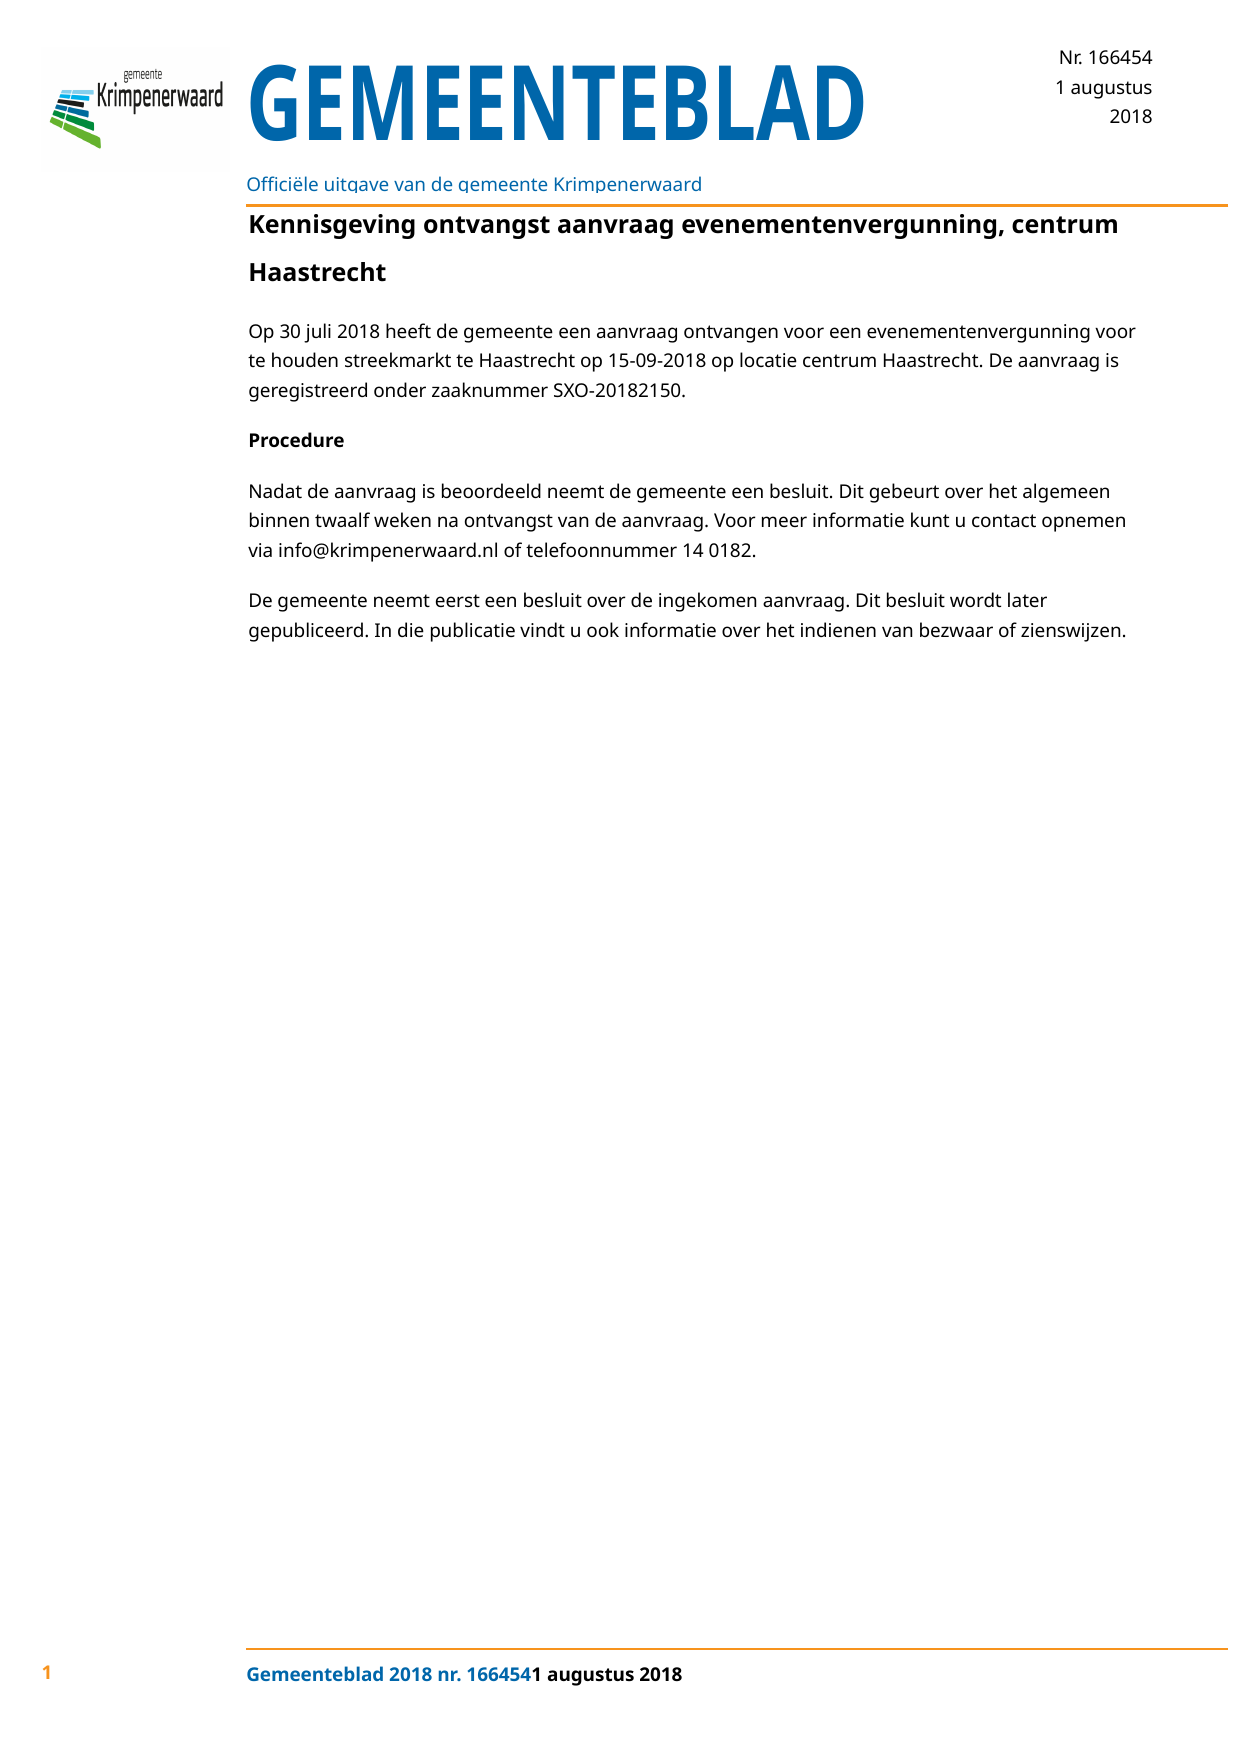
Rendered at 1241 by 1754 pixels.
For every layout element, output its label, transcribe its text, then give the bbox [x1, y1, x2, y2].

picture [41, 47, 231, 172]
text Op 30 juli 2018 heeft de gemeente een aanvraag ontvangen voor een evenementenvergunning voor te houden streekmarkt te Haastrecht op 15-09-2018 op locatie centrum Haastrecht. De aanvraag is geregistreerd onder zaaknummer SXO-20182150. [248, 318, 1152, 403]
text Procedure [248, 427, 1152, 453]
text De gemeente neemt eerst een besluit over de ingekomen aanvraag. Dit besluit wordt later gepubliceerd. In die publicatie vindt u ook informatie over het indienen van bezwaar of zienswijzen. [248, 587, 1152, 643]
text Nadat de aanvraag is beoordeeld neemt de gemeente een besluit. Dit gebeurt over het algemeen binnen twaalf weken na ontvangst van de aanvraag. Voor meer informatie kunt u contact opnemen via info@krimpenerwaard.nl of telefoonnummer 14 0182. [248, 478, 1152, 563]
text Kennisgeving ontvangst aanvraag evenementenvergunning, centrum Haastrecht [248, 207, 1152, 288]
